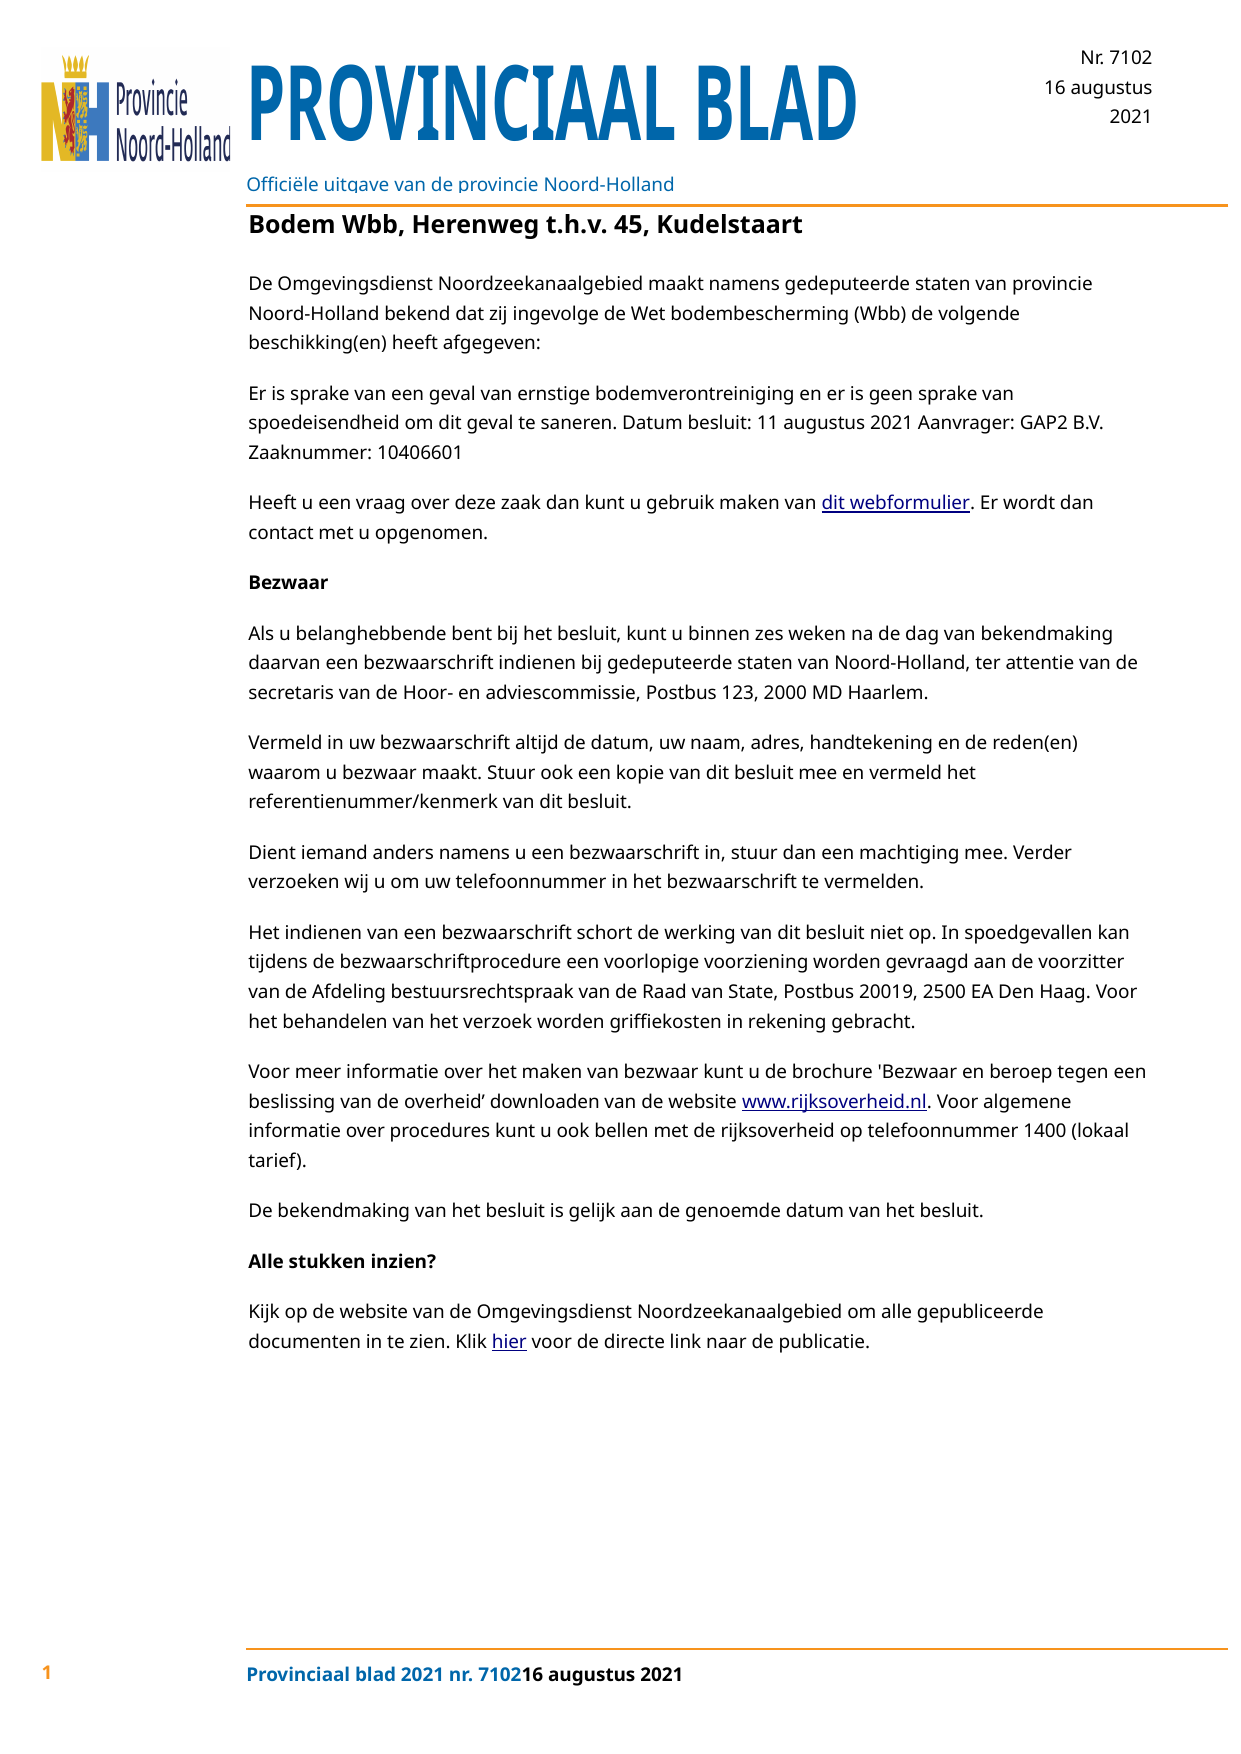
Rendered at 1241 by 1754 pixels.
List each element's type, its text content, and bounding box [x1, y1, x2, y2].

text De Omgevingsdienst Noordzeekanaalgebied maakt namens gedeputeerde staten van provincie Noord-Holland bekend dat zij ingevolge de Wet bodembescherming (Wbb) de volgende beschikking(en) heeft afgegeven: [248, 270, 1152, 355]
text Dient iemand anders namens u een bezwaarschrift in, stuur dan een machtiging mee. Verder verzoeken wij u om uw telefoonnummer in het bezwaarschrift te vermelden. [248, 839, 1152, 894]
text Bezwaar [248, 569, 1152, 595]
text Als u belanghebbende bent bij het besluit, kunt u binnen zes weken na de dag van bekendmaking daarvan een bezwaarschrift indienen bij gedeputeerde staten van Noord-Holland, ter attentie van de secretaris van de Hoor- en adviescommissie, Postbus 123, 2000 MD Haarlem. [248, 620, 1152, 705]
text Er is sprake van een geval van ernstige bodemverontreiniging en er is geen sprake van spoedeisendheid om dit geval te saneren. Datum besluit: 11 augustus 2021 Aanvrager: GAP2 B.V. Zaaknummer: 10406601 [248, 380, 1152, 465]
text Het indienen van een bezwaarschrift schort de werking van dit besluit niet op. In spoedgevallen kan tijdens de bezwaarschriftprocedure een voorlopige voorziening worden gevraagd aan de voorzitter van de Afdeling bestuursrechtspraak van de Raad van State, Postbus 20019, 2500 EA Den Haag. Voor het behandelen van het verzoek worden griffiekosten in rekening gebracht. [248, 919, 1152, 1033]
picture [41, 47, 231, 172]
text De bekendmaking van het besluit is gelijk aan de genoemde datum van het besluit. [248, 1197, 1152, 1223]
text Heeft u een vraag over deze zaak dan kunt u gebruik maken van dit webformulier. Er wordt dan contact met u opgenomen. [248, 489, 1152, 545]
text Alle stukken inzien? [248, 1248, 1152, 1273]
text Bodem Wbb, Herenweg t.h.v. 45, Kudelstaart [248, 207, 1152, 241]
text Kijk op de website van de Omgevingsdienst Noordzeekanaalgebied om alle gepubliceerde documenten in te zien. Klik hier voor de directe link naar de publicatie. [248, 1298, 1152, 1353]
text Vermeld in uw bezwaarschrift altijd de datum, uw naam, adres, handtekening en de reden(en) waarom u bezwaar maakt. Stuur ook een kopie van dit besluit mee en vermeld het referentienummer/kenmerk van dit besluit. [248, 729, 1152, 814]
text Voor meer informatie over het maken van bezwaar kunt u de brochure 'Bezwaar en beroep tegen een beslissing van de overheid’ downloaden van de website www.rijksoverheid.nl. Voor algemene informatie over procedures kunt u ook bellen met de rijksoverheid op telefoonnummer 1400 (lokaal tarief). [248, 1058, 1152, 1173]
